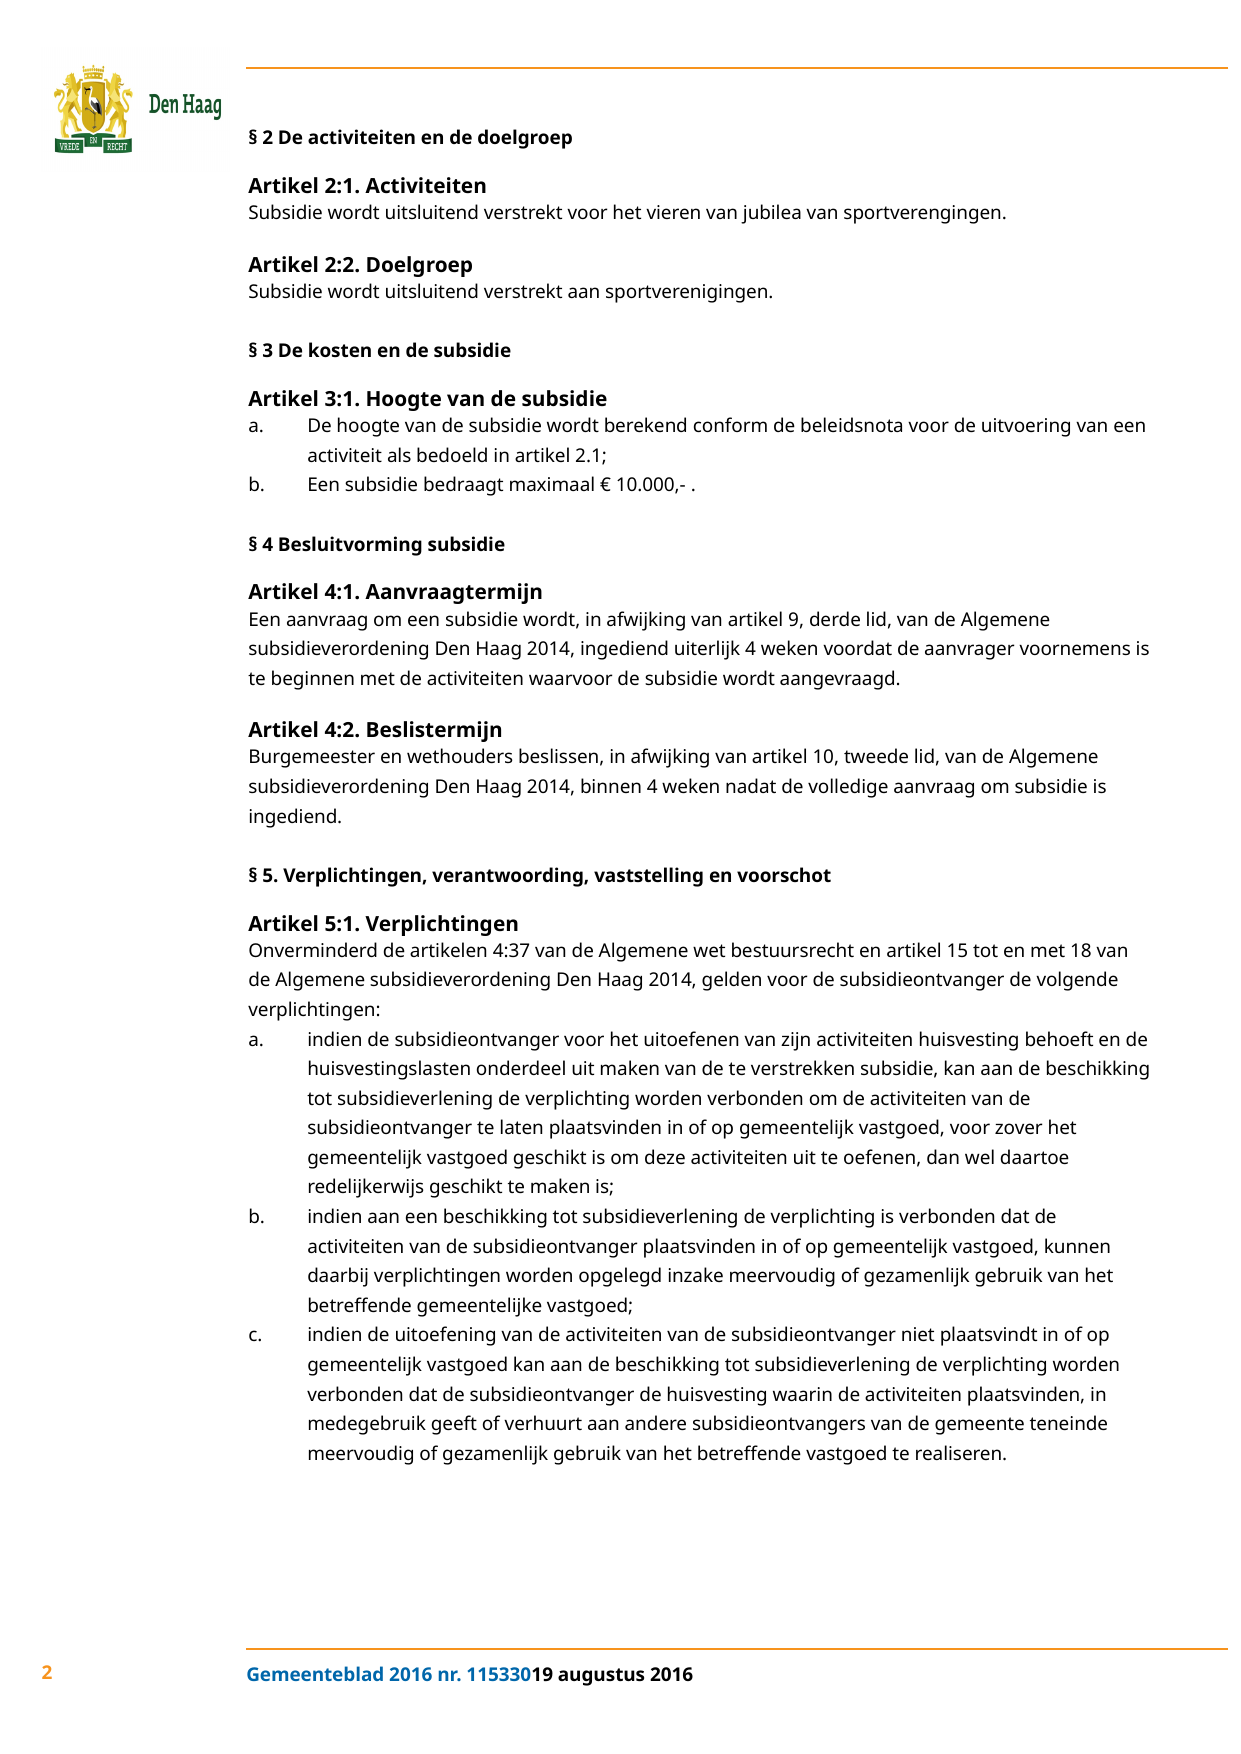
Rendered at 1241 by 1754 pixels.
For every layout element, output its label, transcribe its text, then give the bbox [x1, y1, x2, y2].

list indien aan een beschikking tot subsidieverlening de verplichting is verbonden dat de activiteiten van de subsidieontvanger plaatsvinden in of op gemeentelijk vastgoed, kunnen daarbij verplichtingen worden opgelegd inzake meervoudig of gezamenlijk gebruik van het betreffende gemeentelijke vastgoed; [248, 1203, 1152, 1318]
list Een subsidie bedraagt maximaal € 10.000,- . [248, 472, 1152, 497]
text Subsidie wordt uitsluitend verstrekt aan sportverenigingen. [248, 278, 1152, 304]
text Artikel 2:1. Activiteiten [248, 171, 1152, 199]
text § 3 De kosten en de subsidie [248, 337, 1152, 363]
list De hoogte van de subsidie wordt berekend conform de beleidsnota voor de uitvoering van een activiteit als bedoeld in artikel 2.1; [248, 412, 1152, 468]
text Een aanvraag om een subsidie wordt, in afwijking van artikel 9, derde lid, van de Algemene subsidieverordening Den Haag 2014, ingediend uiterlijk 4 weken voordat de aanvrager voornemens is te beginnen met de activiteiten waarvoor de subsidie wordt aangevraagd. [248, 606, 1152, 691]
text Artikel 4:1. Aanvraagtermijn [248, 577, 1152, 606]
text Burgemeester en wethouders beslissen, in afwijking van artikel 10, tweede lid, van de Algemene subsidieverordening Den Haag 2014, binnen 4 weken nadat de volledige aanvraag om subsidie is ingediend. [248, 744, 1152, 829]
list indien de uitoefening van de activiteiten van de subsidieontvanger niet plaatsvindt in of op gemeentelijk vastgoed kan aan de beschikking tot subsidieverlening de verplichting worden verbonden dat de subsidieontvanger de huisvesting waarin de activiteiten plaatsvinden, in medegebruik geeft of verhuurt aan andere subsidieontvangers van de gemeente teneinde meervoudig of gezamenlijk gebruik van het betreffende vastgoed te realiseren. [248, 1322, 1152, 1466]
text Artikel 3:1. Hoogte van de subsidie [248, 384, 1152, 412]
text § 5. Verplichtingen, verantwoording, vaststelling en voorschot [248, 862, 1152, 888]
text Onverminderd de artikelen 4:37 van de Algemene wet bestuursrecht en artikel 15 tot en met 18 van de Algemene subsidieverordening Den Haag 2014, gelden voor de subsidieontvanger de volgende verplichtingen: [248, 937, 1152, 1022]
text § 4 Besluitvorming subsidie [248, 531, 1152, 556]
picture [41, 47, 231, 172]
text § 2 De activiteiten en de doelgroep [248, 124, 1152, 150]
text Artikel 2:2. Doelgroep [248, 250, 1152, 278]
text Artikel 4:2. Beslistermijn [248, 715, 1152, 744]
text Subsidie wordt uitsluitend verstrekt voor het vieren van jubilea van sportverengingen. [248, 199, 1152, 225]
text Artikel 5:1. Verplichtingen [248, 909, 1152, 937]
list indien de subsidieontvanger voor het uitoefenen van zijn activiteiten huisvesting behoeft en de huisvestingslasten onderdeel uit maken van de te verstrekken subsidie, kan aan de beschikking tot subsidieverlening de verplichting worden verbonden om de activiteiten van de subsidieontvanger te laten plaatsvinden in of op gemeentelijk vastgoed, voor zover het gemeentelijk vastgoed geschikt is om deze activiteiten uit te oefenen, dan wel daartoe redelijkerwijs geschikt te maken is; [248, 1026, 1152, 1199]
